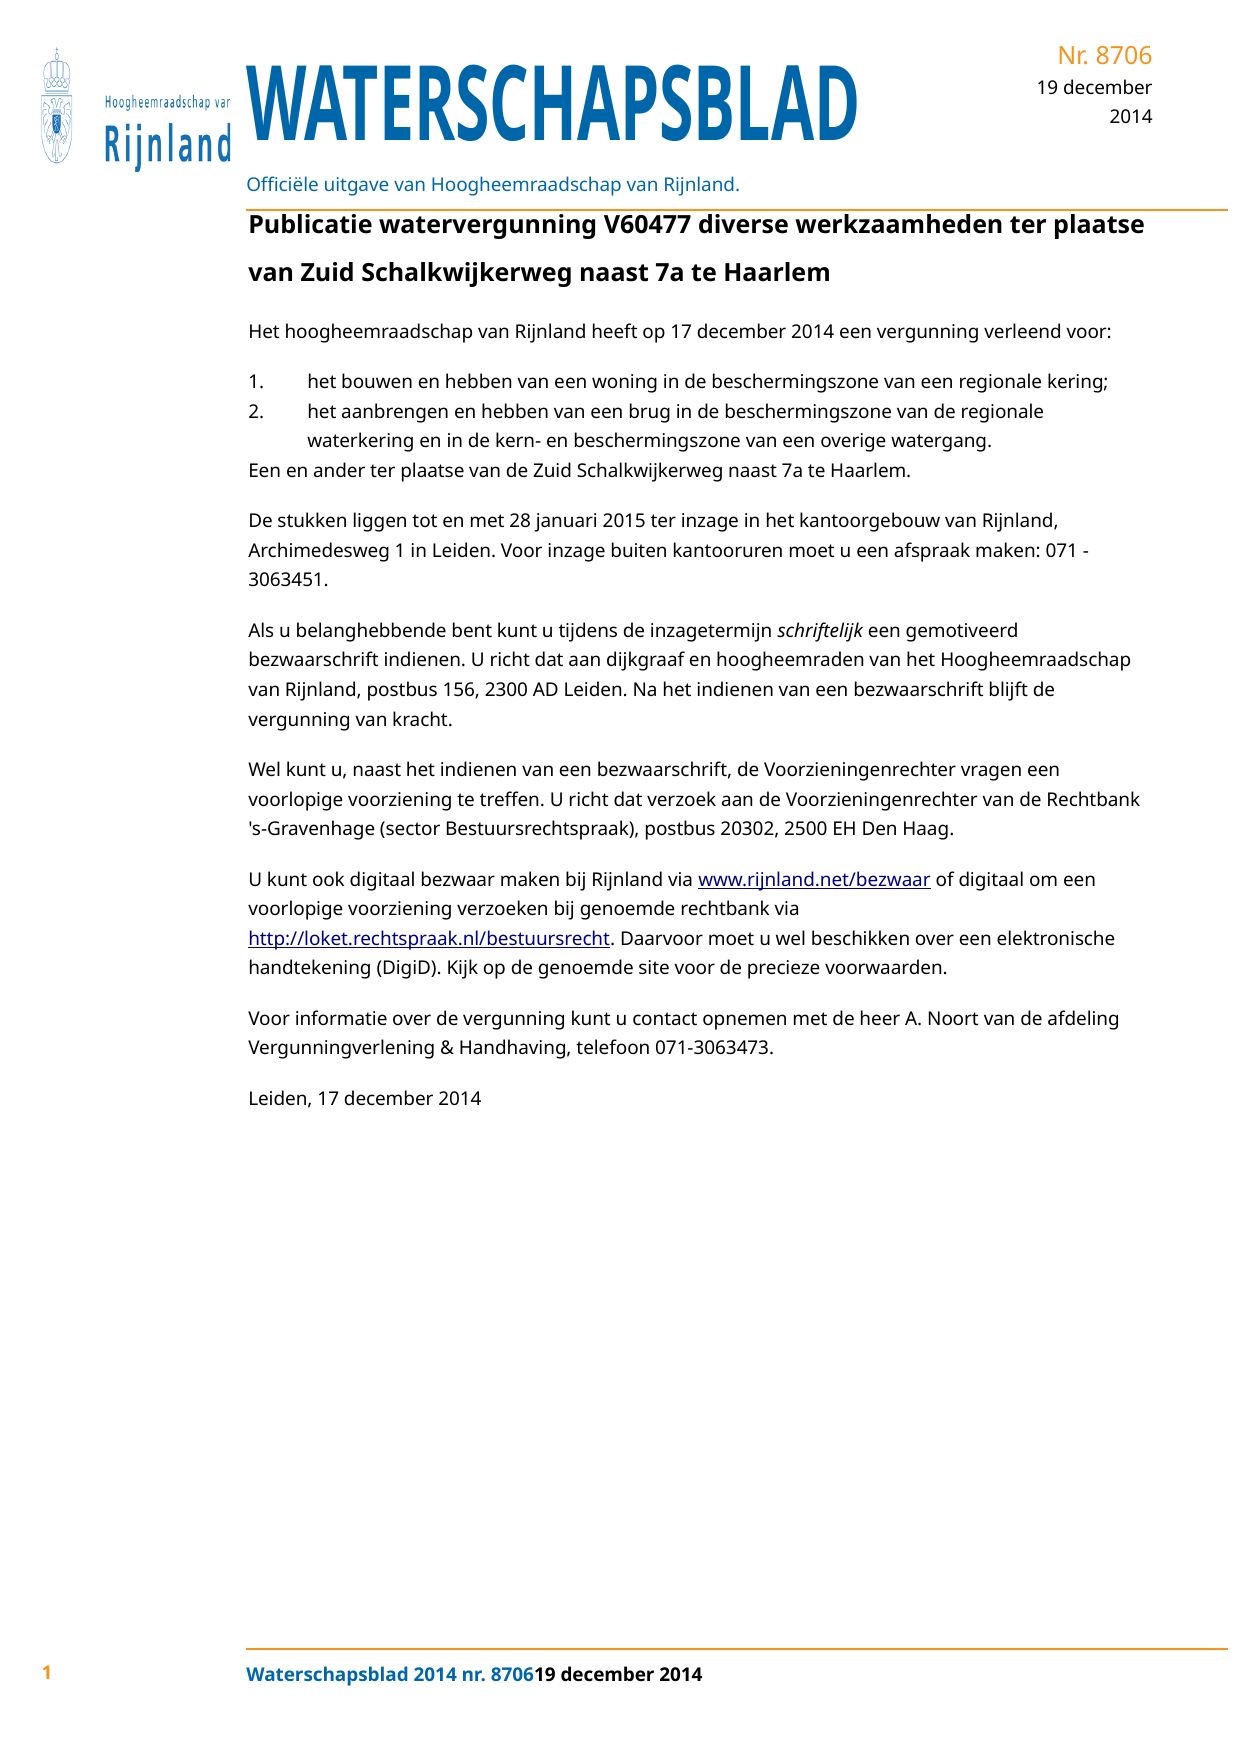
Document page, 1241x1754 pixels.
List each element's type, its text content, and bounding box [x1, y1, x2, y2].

text De stukken liggen tot en met 28 januari 2015 ter inzage in het kantoorgebouw van Rijnland, Archimedesweg 1 in Leiden. Voor inzage buiten kantooruren moet u een afspraak maken: 071 - 3063451. [248, 507, 1152, 592]
text Wel kunt u, naast het indienen van een bezwaarschrift, de Voorzieningenrechter vragen een voorlopige voorziening te treffen. U richt dat verzoek aan de Voorzieningenrechter van de Rechtbank 's-Gravenhage (sector Bestuursrechtspraak), postbus 20302, 2500 EH Den Haag. [248, 756, 1152, 841]
text U kunt ook digitaal bezwaar maken bij Rijnland via www.rijnland.net/bezwaar of digitaal om een voorlopige voorziening verzoeken bij genoemde rechtbank via http://loket.rechtspraak.nl/bestuursrecht. Daarvoor moet u wel beschikken over een elektronische handtekening (DigiD). Kijk op de genoemde site voor de precieze voorwaarden. [248, 866, 1152, 980]
list het aanbrengen en hebben van een brug in de beschermingszone van de regionale waterkering en in de kern- en beschermingszone van een overige watergang. [248, 398, 1152, 453]
picture [41, 47, 231, 172]
text Voor informatie over de vergunning kunt u contact opnemen met de heer A. Noort van de afdeling Vergunningverlening & Handhaving, telefoon 071-3063473. [248, 1005, 1152, 1060]
text Een en ander ter plaatse van de Zuid Schalkwijkerweg naast 7a te Haarlem. [248, 457, 1152, 483]
text Als u belanghebbende bent kunt u tijdens de inzagetermijn schriftelijk een gemotiveerd bezwaarschrift indienen. U richt dat aan dijkgraaf en hoogheemraden van het Hoogheemraadschap van Rijnland, postbus 156, 2300 AD Leiden. Na het indienen van een bezwaarschrift blijft de vergunning van kracht. [248, 617, 1152, 732]
text Het hoogheemraadschap van Rijnland heeft op 17 december 2014 een vergunning verleend voor: [248, 318, 1152, 344]
text Publicatie watervergunning V60477 diverse werkzaamheden ter plaatse van Zuid Schalkwijkerweg naast 7a te Haarlem [248, 211, 1152, 288]
list het bouwen en hebben van een woning in de beschermingszone van een regionale kering; [248, 368, 1152, 394]
text Leiden, 17 december 2014 [248, 1085, 1152, 1111]
